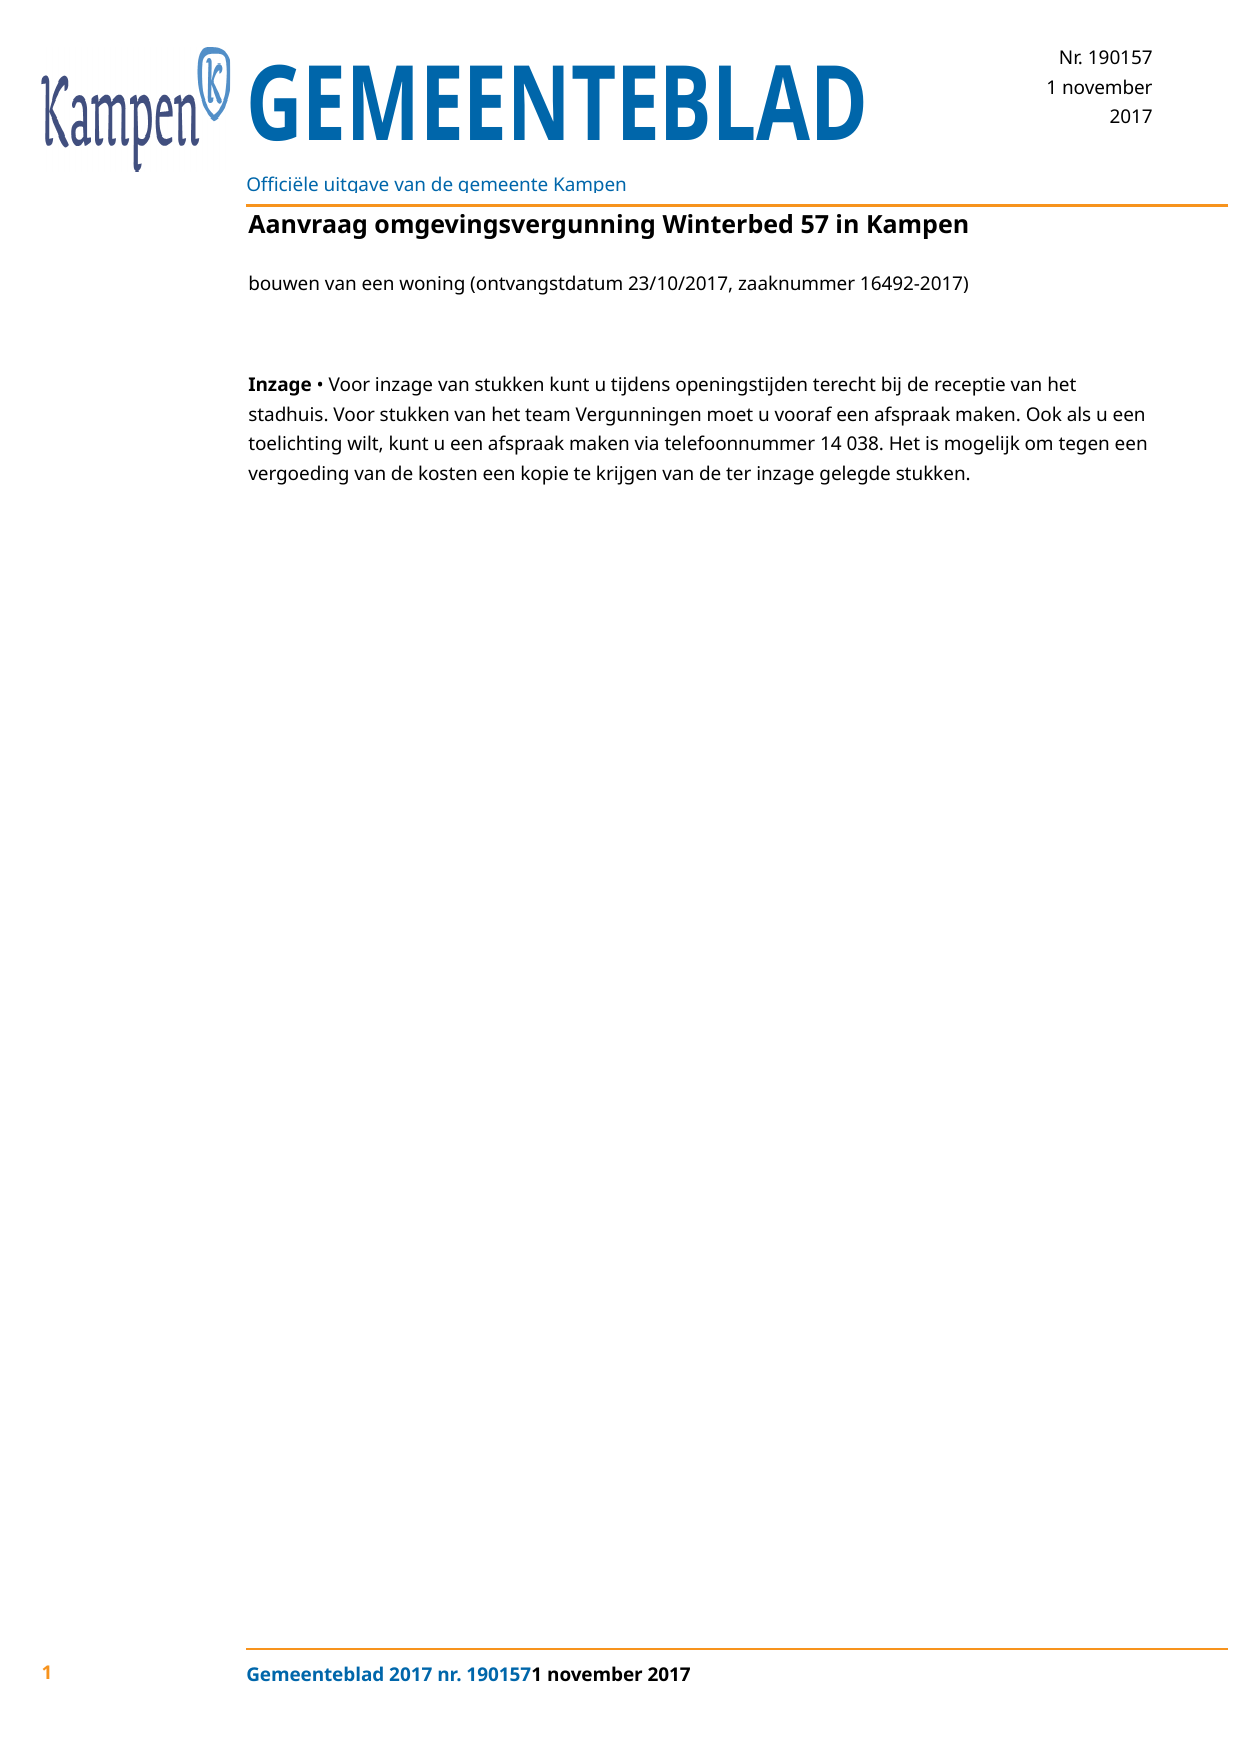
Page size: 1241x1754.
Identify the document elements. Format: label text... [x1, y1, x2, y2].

text bouwen van een woning (ontvangstdatum 23/10/2017, zaaknummer 16492-2017) [248, 270, 1152, 296]
text Inzage • Voor inzage van stukken kunt u tijdens openingstijden terecht bij de receptie van het stadhuis. Voor stukken van het team Vergunningen moet u vooraf een afspraak maken. Ook als u een toelichting wilt, kunt u een afspraak maken via telefoonnummer 14 038. Het is mogelijk om tegen een vergoeding van de kosten een kopie te krijgen van de ter inzage gelegde stukken. [248, 371, 1152, 486]
picture [41, 47, 231, 172]
text Aanvraag omgevingsvergunning Winterbed 57 in Kampen [248, 207, 1152, 241]
